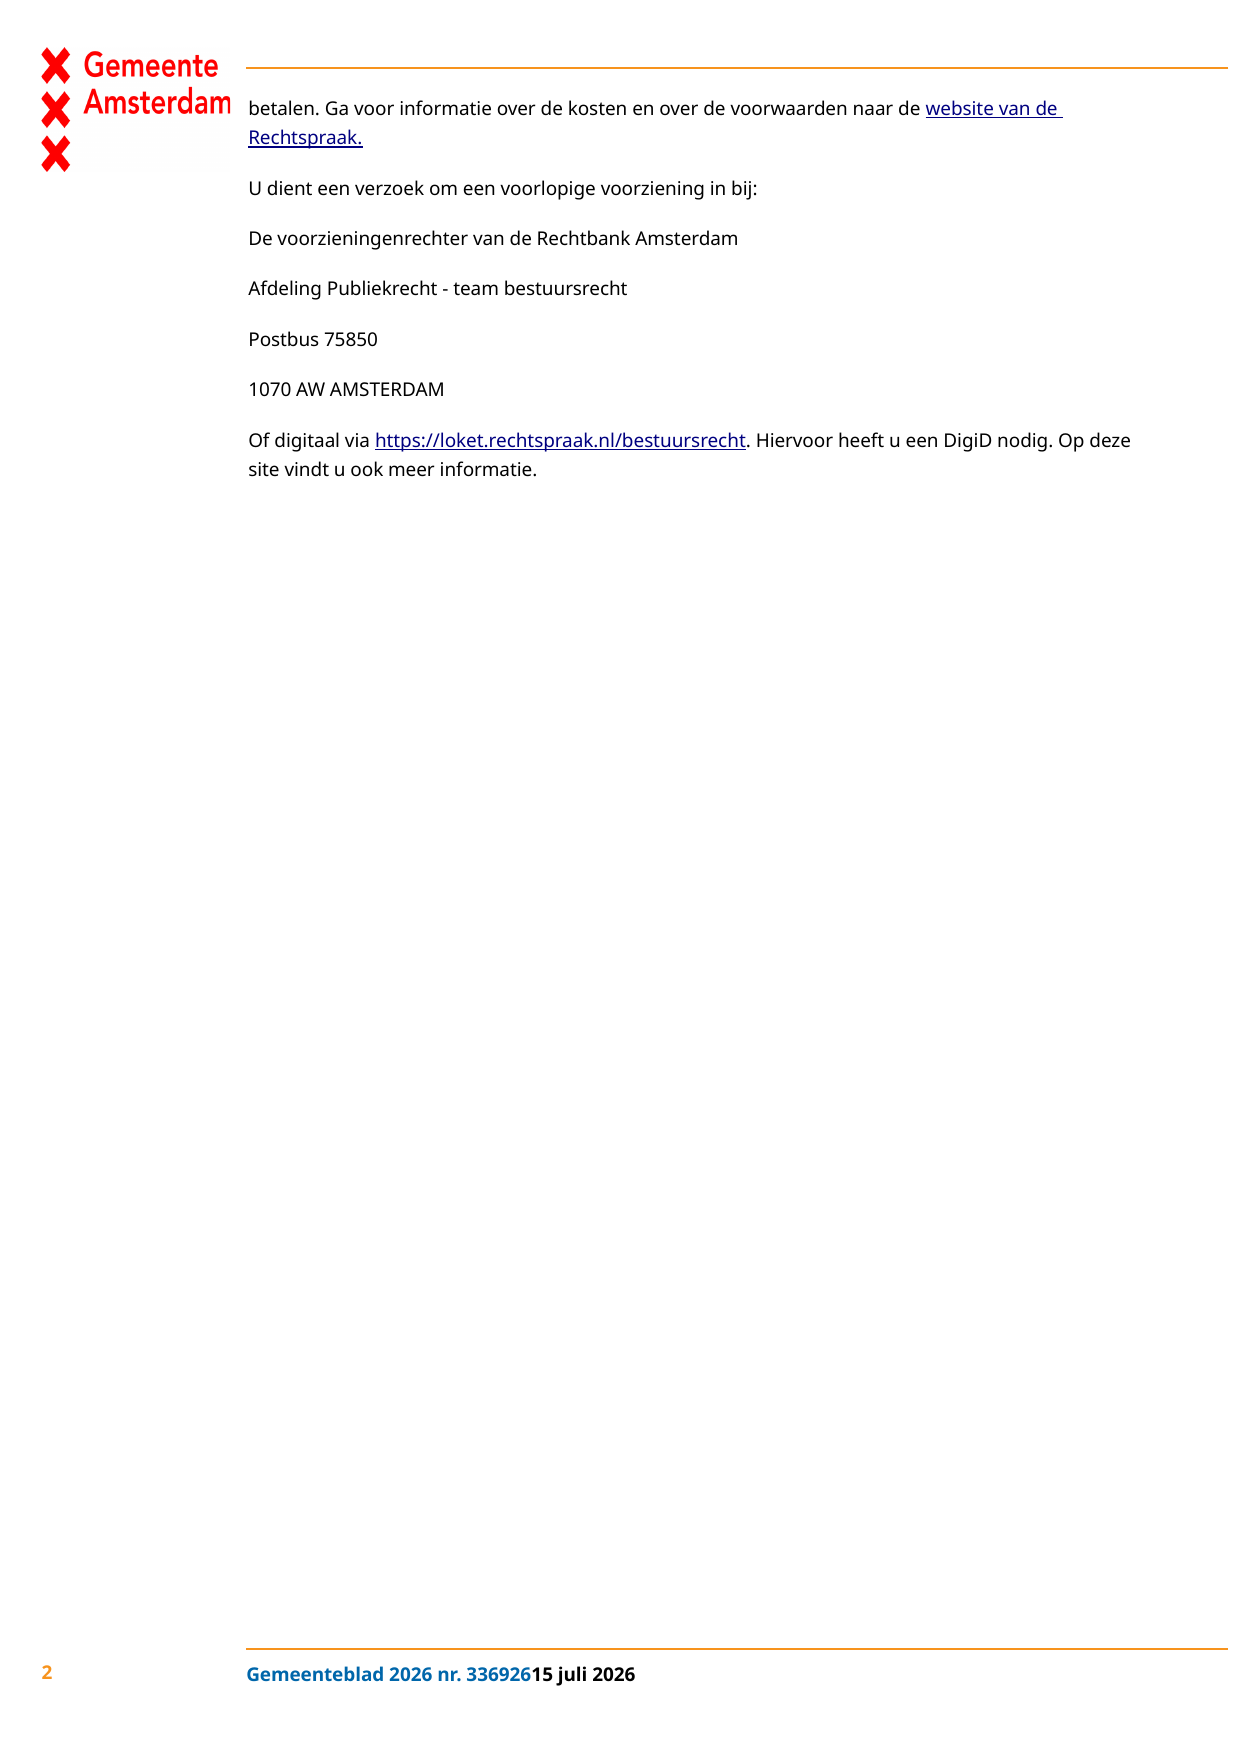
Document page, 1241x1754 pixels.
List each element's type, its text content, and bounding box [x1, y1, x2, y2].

text Afdeling Publiekrecht - team bestuursrecht [248, 276, 1152, 301]
text De voorzieningenrechter van de Rechtbank Amsterdam [248, 225, 1152, 251]
picture [41, 47, 231, 172]
text U dient een verzoek om een voorlopige voorziening in bij: [248, 175, 1152, 201]
text 1070 AW AMSTERDAM [248, 376, 1152, 402]
text betalen. Ga voor informatie over de kosten en over de voorwaarden naar de website van de Rechtspraak. [248, 95, 1152, 150]
text Of digitaal via https://loket.rechtspraak.nl/bestuursrecht. Hiervoor heeft u een DigiD nodig. Op deze site vindt u ook meer informatie. [248, 427, 1152, 482]
text Postbus 75850 [248, 326, 1152, 352]
